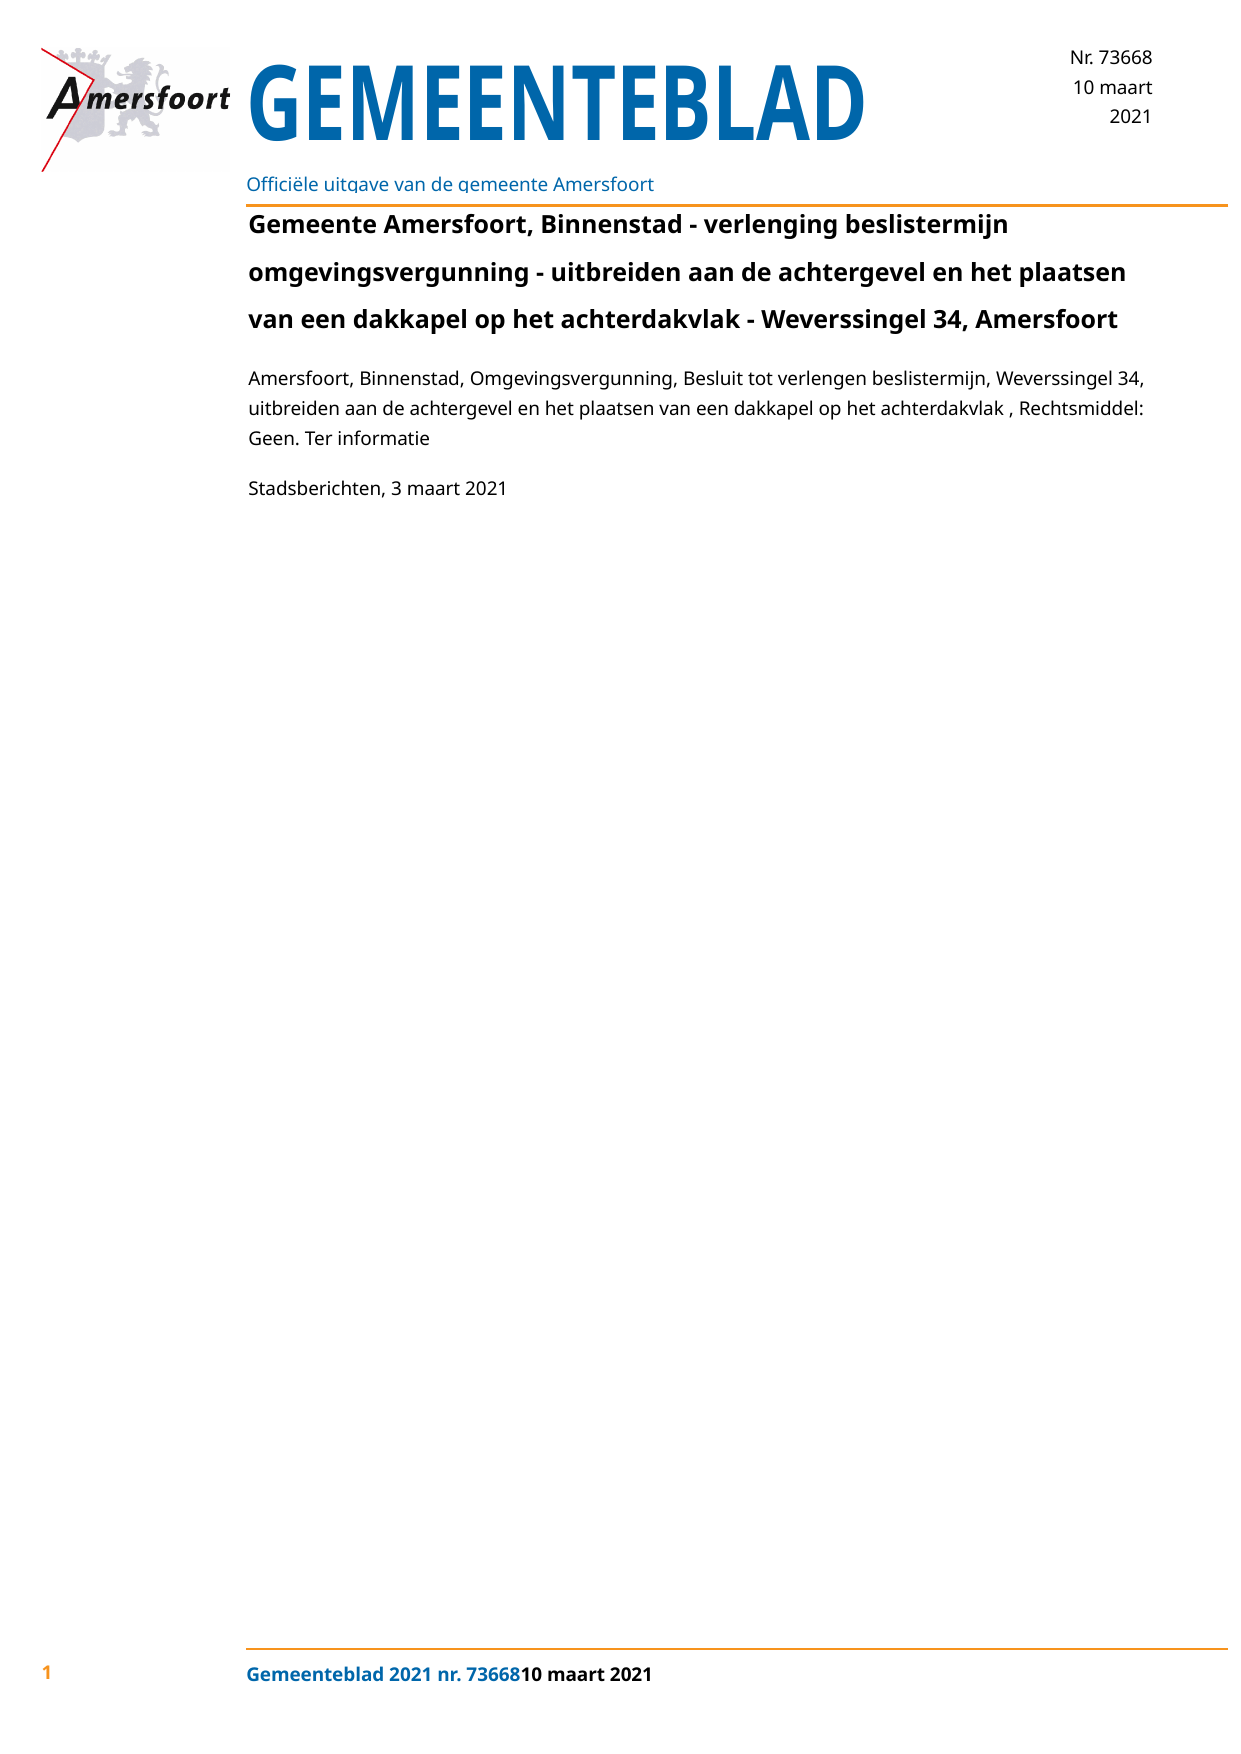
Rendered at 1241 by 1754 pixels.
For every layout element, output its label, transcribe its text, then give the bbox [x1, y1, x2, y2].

text Amersfoort, Binnenstad, Omgevingsvergunning, Besluit tot verlengen beslistermijn, Weverssingel 34, uitbreiden aan de achtergevel en het plaatsen van een dakkapel op het achterdakvlak , Rechtsmiddel: Geen. Ter informatie [248, 366, 1152, 450]
text Stadsberichten, 3 maart 2021 [248, 475, 1152, 501]
text Gemeente Amersfoort, Binnenstad - verlenging beslistermijn omgevingsvergunning - uitbreiden aan de achtergevel en het plaatsen van een dakkapel op het achterdakvlak - Weverssingel 34, Amersfoort [248, 207, 1152, 336]
picture [41, 47, 231, 172]
